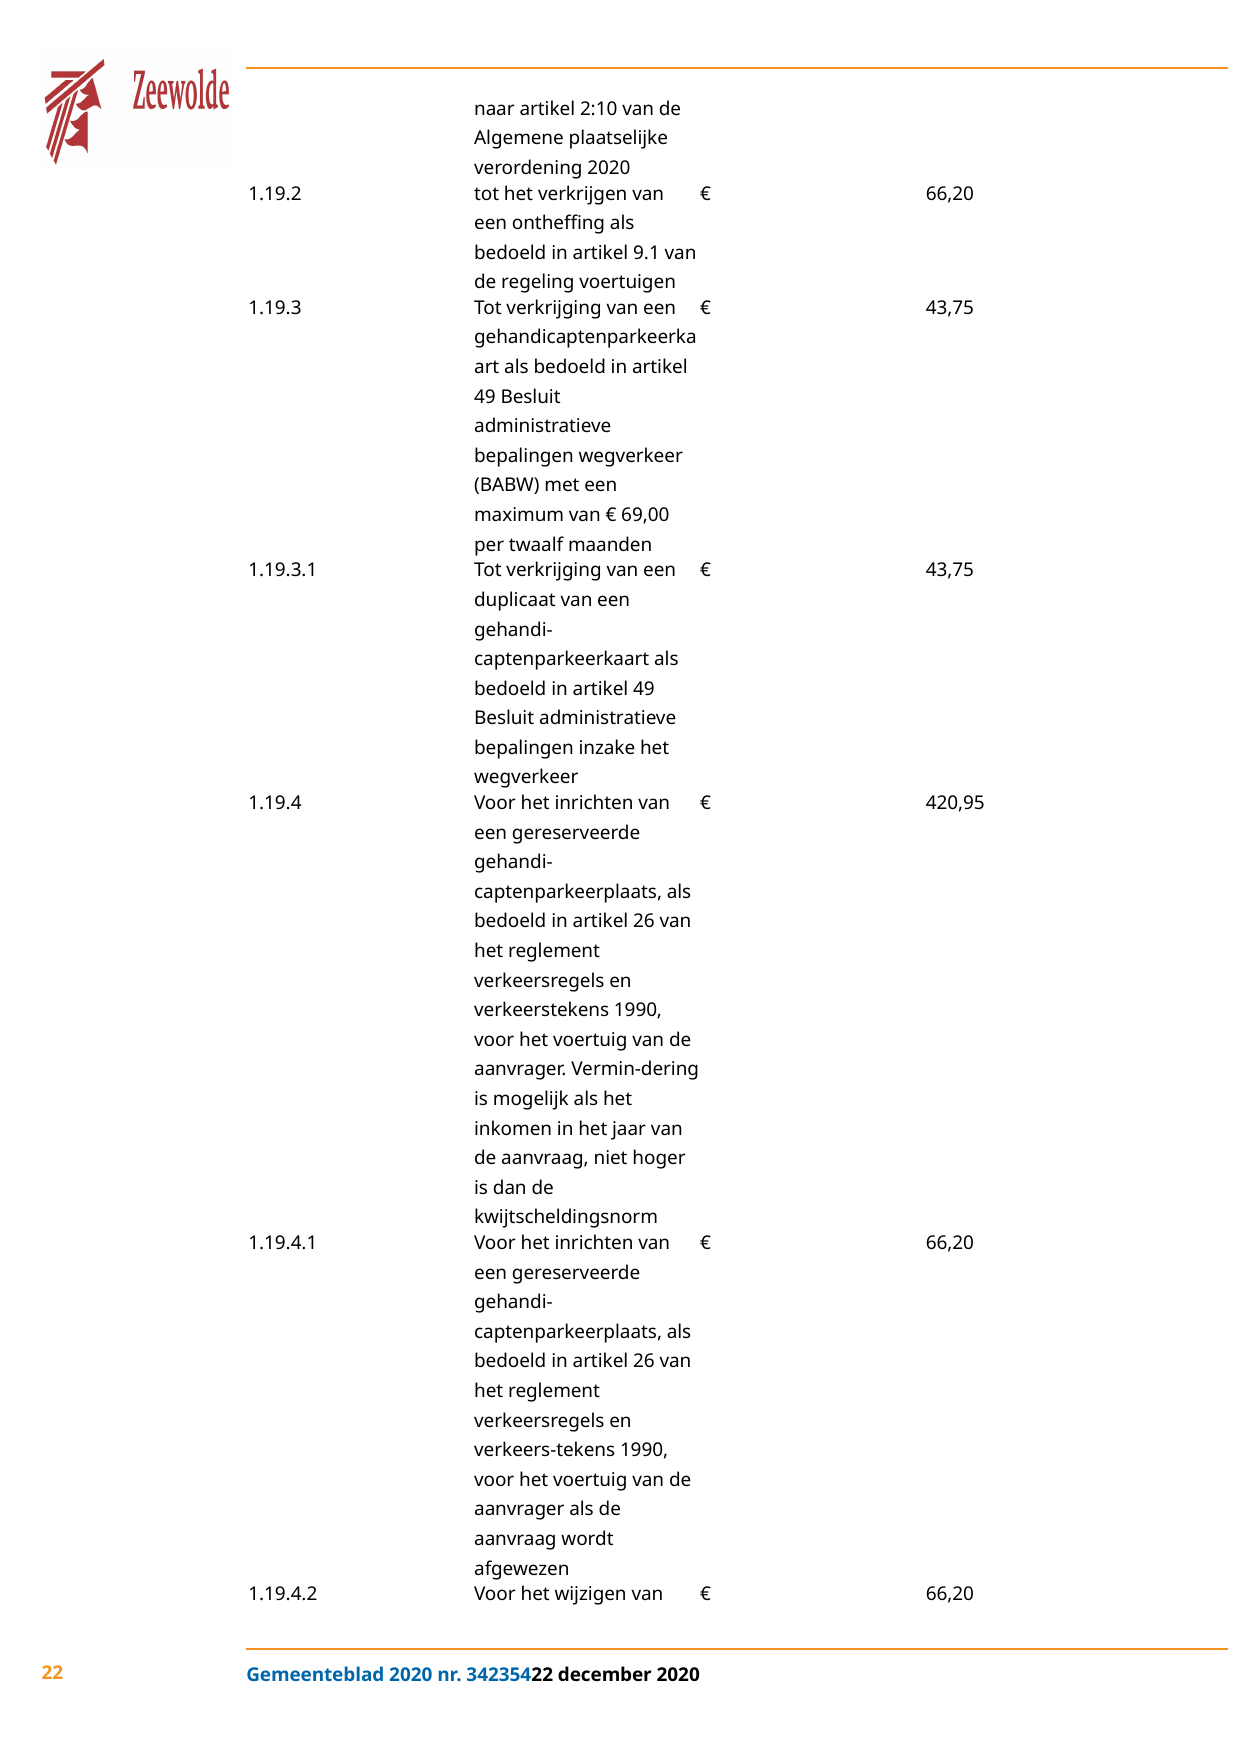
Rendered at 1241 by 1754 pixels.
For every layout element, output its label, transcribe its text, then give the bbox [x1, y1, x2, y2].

table_cell € [700, 557, 926, 789]
table_cell [700, 95, 926, 180]
table_cell 420,95 [926, 789, 1152, 1229]
table_cell 43,75 [926, 557, 1152, 789]
table_cell € [700, 789, 926, 1229]
table_cell Tot verkrijging van een duplicaat van een gehandi-captenparkeerkaart als bedoeld in artikel 49 Besluit administratieve bepalingen inzake het wegverkeer [474, 557, 700, 789]
table_cell 66,20 [926, 180, 1152, 294]
table_cell naar artikel 2:10 van de Algemene plaatselijke verordening 2020 [474, 95, 700, 180]
table_cell 1.19.3 [248, 294, 474, 557]
table_cell € [700, 180, 926, 294]
table_cell Tot verkrijging van een gehandicaptenparkeerkaart als bedoeld in artikel 49 Besluit administratieve bepalingen wegverkeer (BABW) met een maximum van € 69,00 per twaalf maanden [474, 294, 700, 557]
table_cell tot het verkrijgen van een ontheffing als bedoeld in artikel 9.1 van de regeling voertuigen [474, 180, 700, 294]
table_cell 66,20 [926, 1580, 1152, 1606]
table_cell Voor het inrichten van een gereserveerde gehandi-captenparkeerplaats, als bedoeld in artikel 26 van het reglement verkeersregels en verkeerstekens 1990, voor het voertuig van de aanvrager. Vermin-dering is mogelijk als het inkomen in het jaar van de aanvraag, niet hoger is dan de kwijtscheldingsnorm [474, 789, 700, 1229]
table_cell 1.19.4.2 [248, 1580, 474, 1606]
table_cell [926, 95, 1152, 180]
table_cell € [700, 1229, 926, 1580]
table_cell [248, 95, 474, 180]
table_cell 1.19.4.1 [248, 1229, 474, 1580]
table_cell € [700, 1580, 926, 1606]
table_cell Voor het wijzigen van [474, 1580, 700, 1606]
picture [41, 47, 231, 172]
table_cell 1.19.2 [248, 180, 474, 294]
table_cell 66,20 [926, 1229, 1152, 1580]
table_cell 1.19.4 [248, 789, 474, 1229]
table_cell € [700, 294, 926, 557]
table_cell Voor het inrichten van een gereserveerde gehandi­captenparkeerplaats, als bedoeld in artikel 26 van het reglement verkeersregels en verkeers-tekens 1990, voor het voertuig van de aanvrager als de aanvraag wordt afgewezen [474, 1229, 700, 1580]
table_cell 1.19.3.1 [248, 557, 474, 789]
table_cell 43,75 [926, 294, 1152, 557]
